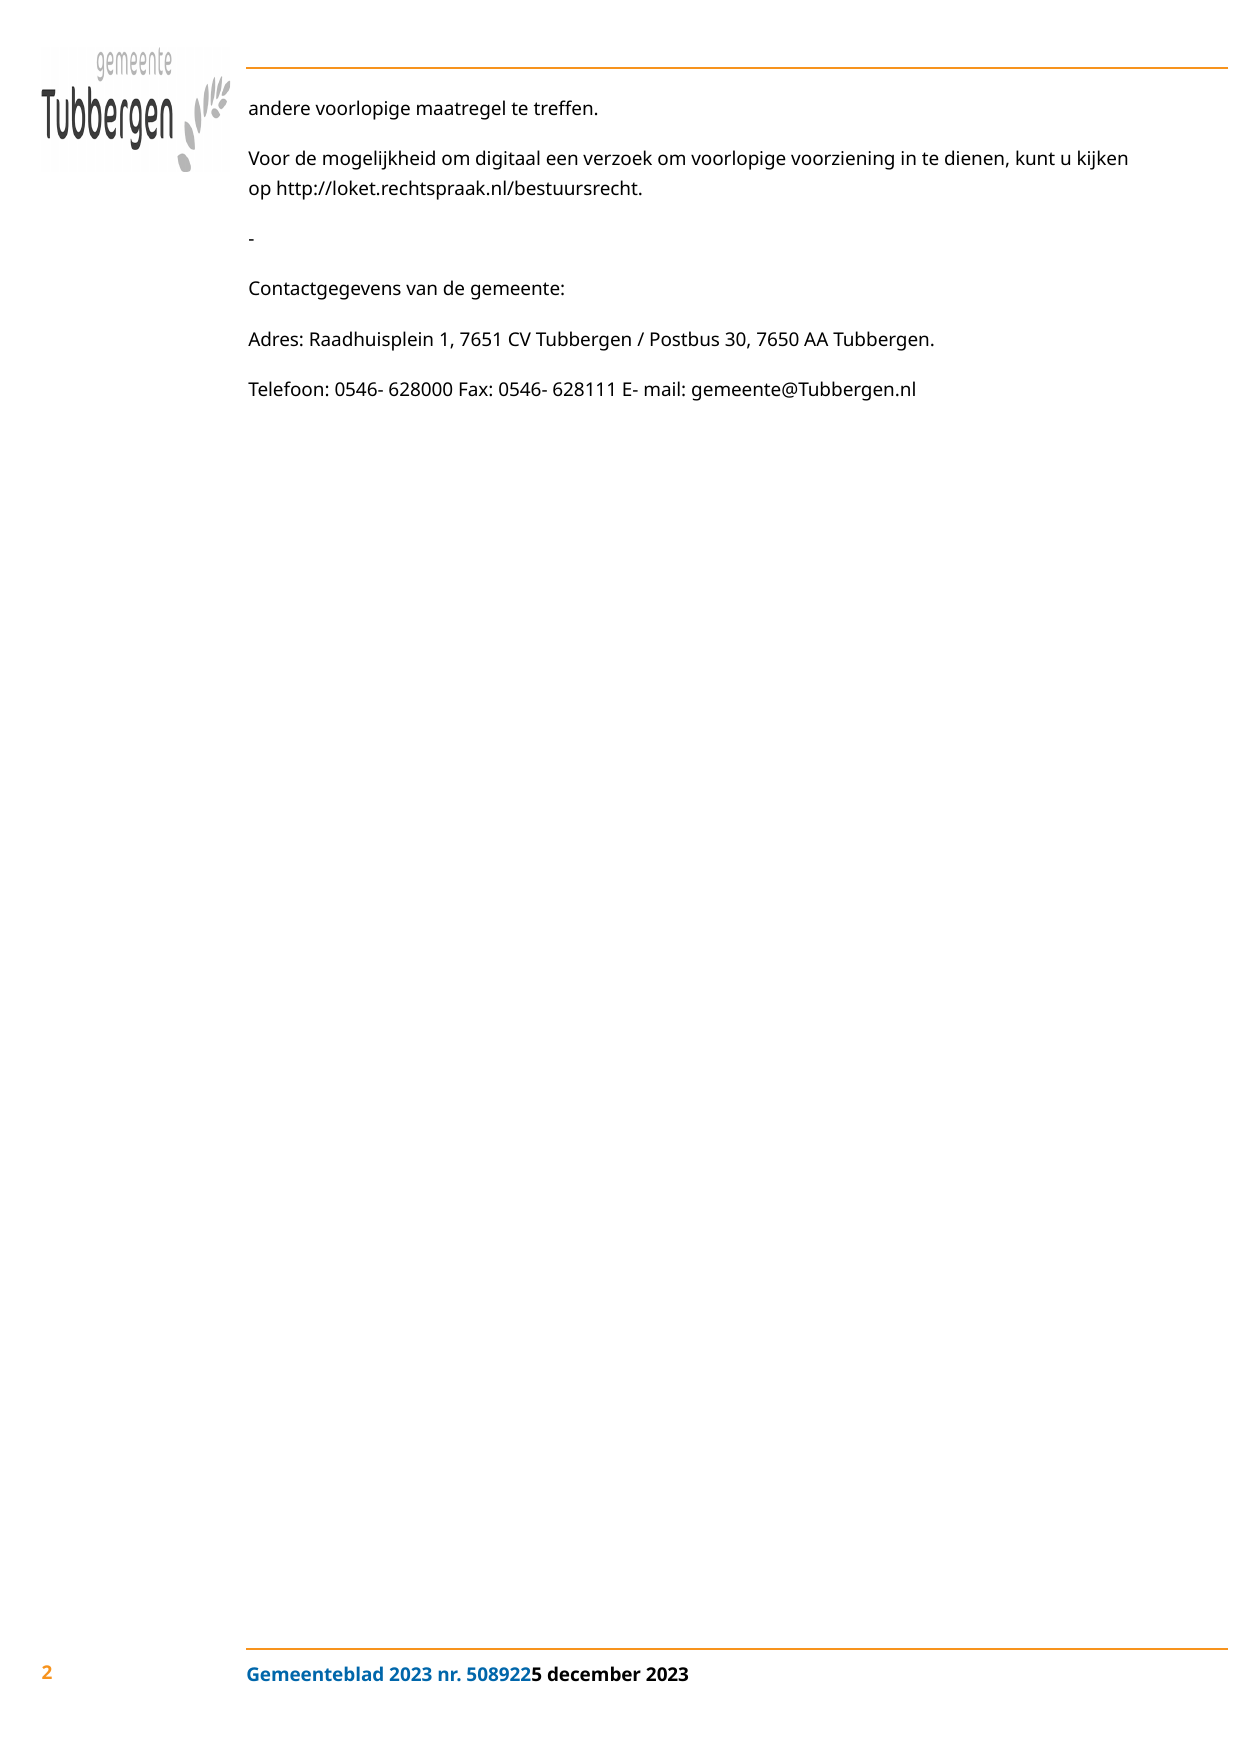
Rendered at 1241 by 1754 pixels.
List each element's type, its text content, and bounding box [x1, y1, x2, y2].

text Contactgegevens van de gemeente: [248, 276, 1152, 301]
picture [41, 47, 231, 172]
text Adres: Raadhuisplein 1, 7651 CV Tubbergen / Postbus 30, 7650 AA Tubbergen. [248, 326, 1152, 352]
text - [248, 225, 1152, 251]
text Voor de mogelijkheid om digitaal een verzoek om voorlopige voorziening in te dienen, kunt u kijken op http://loket.rechtspraak.nl/bestuursrecht. [248, 145, 1152, 201]
text Telefoon: 0546- 628000 Fax: 0546- 628111 E- mail: gemeente@Tubbergen.nl [248, 376, 1152, 402]
text andere voorlopige maatregel te treffen. [248, 95, 1152, 121]
